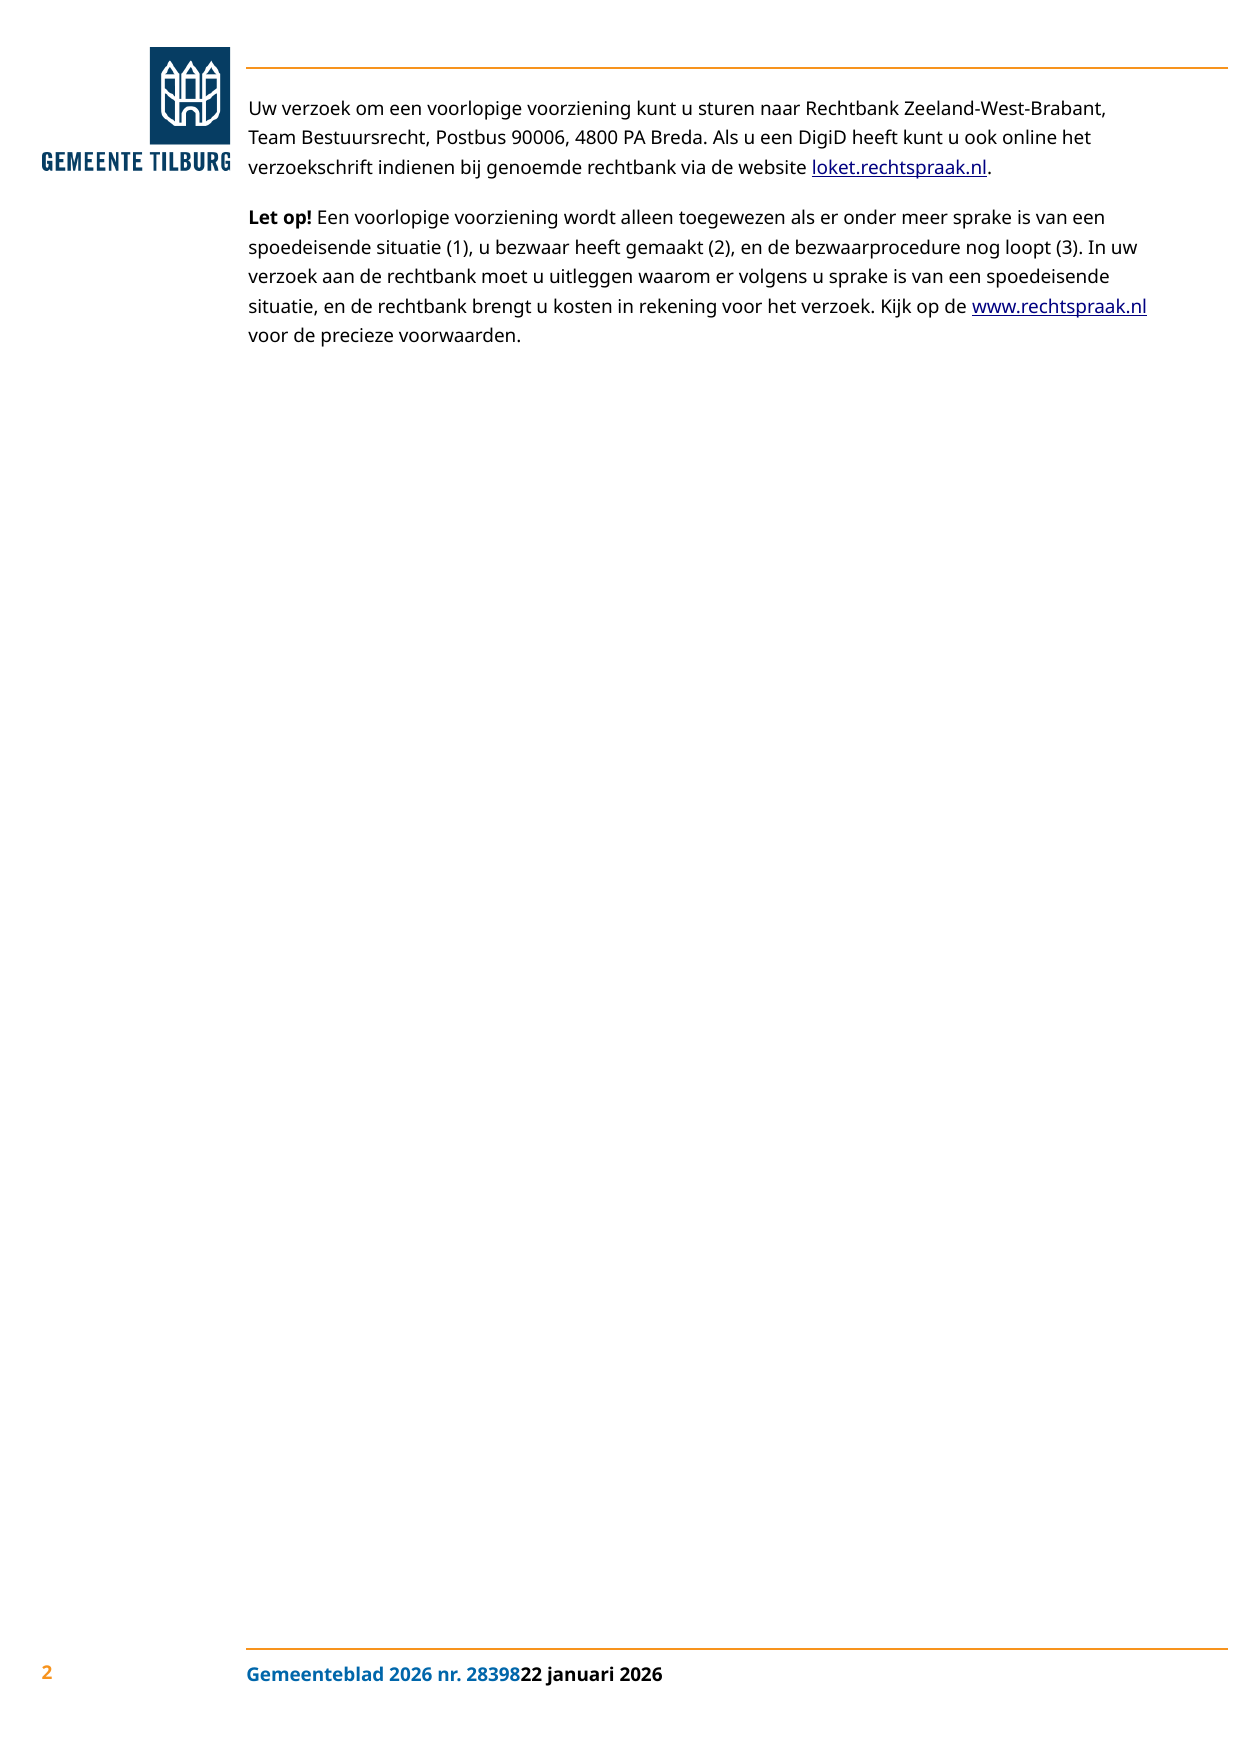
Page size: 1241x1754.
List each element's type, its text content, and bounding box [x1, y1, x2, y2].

text Uw verzoek om een voorlopige voorziening kunt u sturen naar Rechtbank Zeeland-West-Brabant, Team Bestuursrecht, Postbus 90006, 4800 PA Breda. Als u een DigiD heeft kunt u ook online het verzoekschrift indienen bij genoemde rechtbank via de website loket.rechtspraak.nl. [248, 95, 1152, 180]
picture [41, 47, 231, 172]
text Let op! Een voorlopige voorziening wordt alleen toegewezen als er onder meer sprake is van een spoedeisende situatie (1), u bezwaar heeft gemaakt (2), en de bezwaarprocedure nog loopt (3). In uw verzoek aan de rechtbank moet u uitleggen waarom er volgens u sprake is van een spoedeisende situatie, en de rechtbank brengt u kosten in rekening voor het verzoek. Kijk op de www.rechtspraak.nl voor de precieze voorwaarden. [248, 204, 1152, 348]
